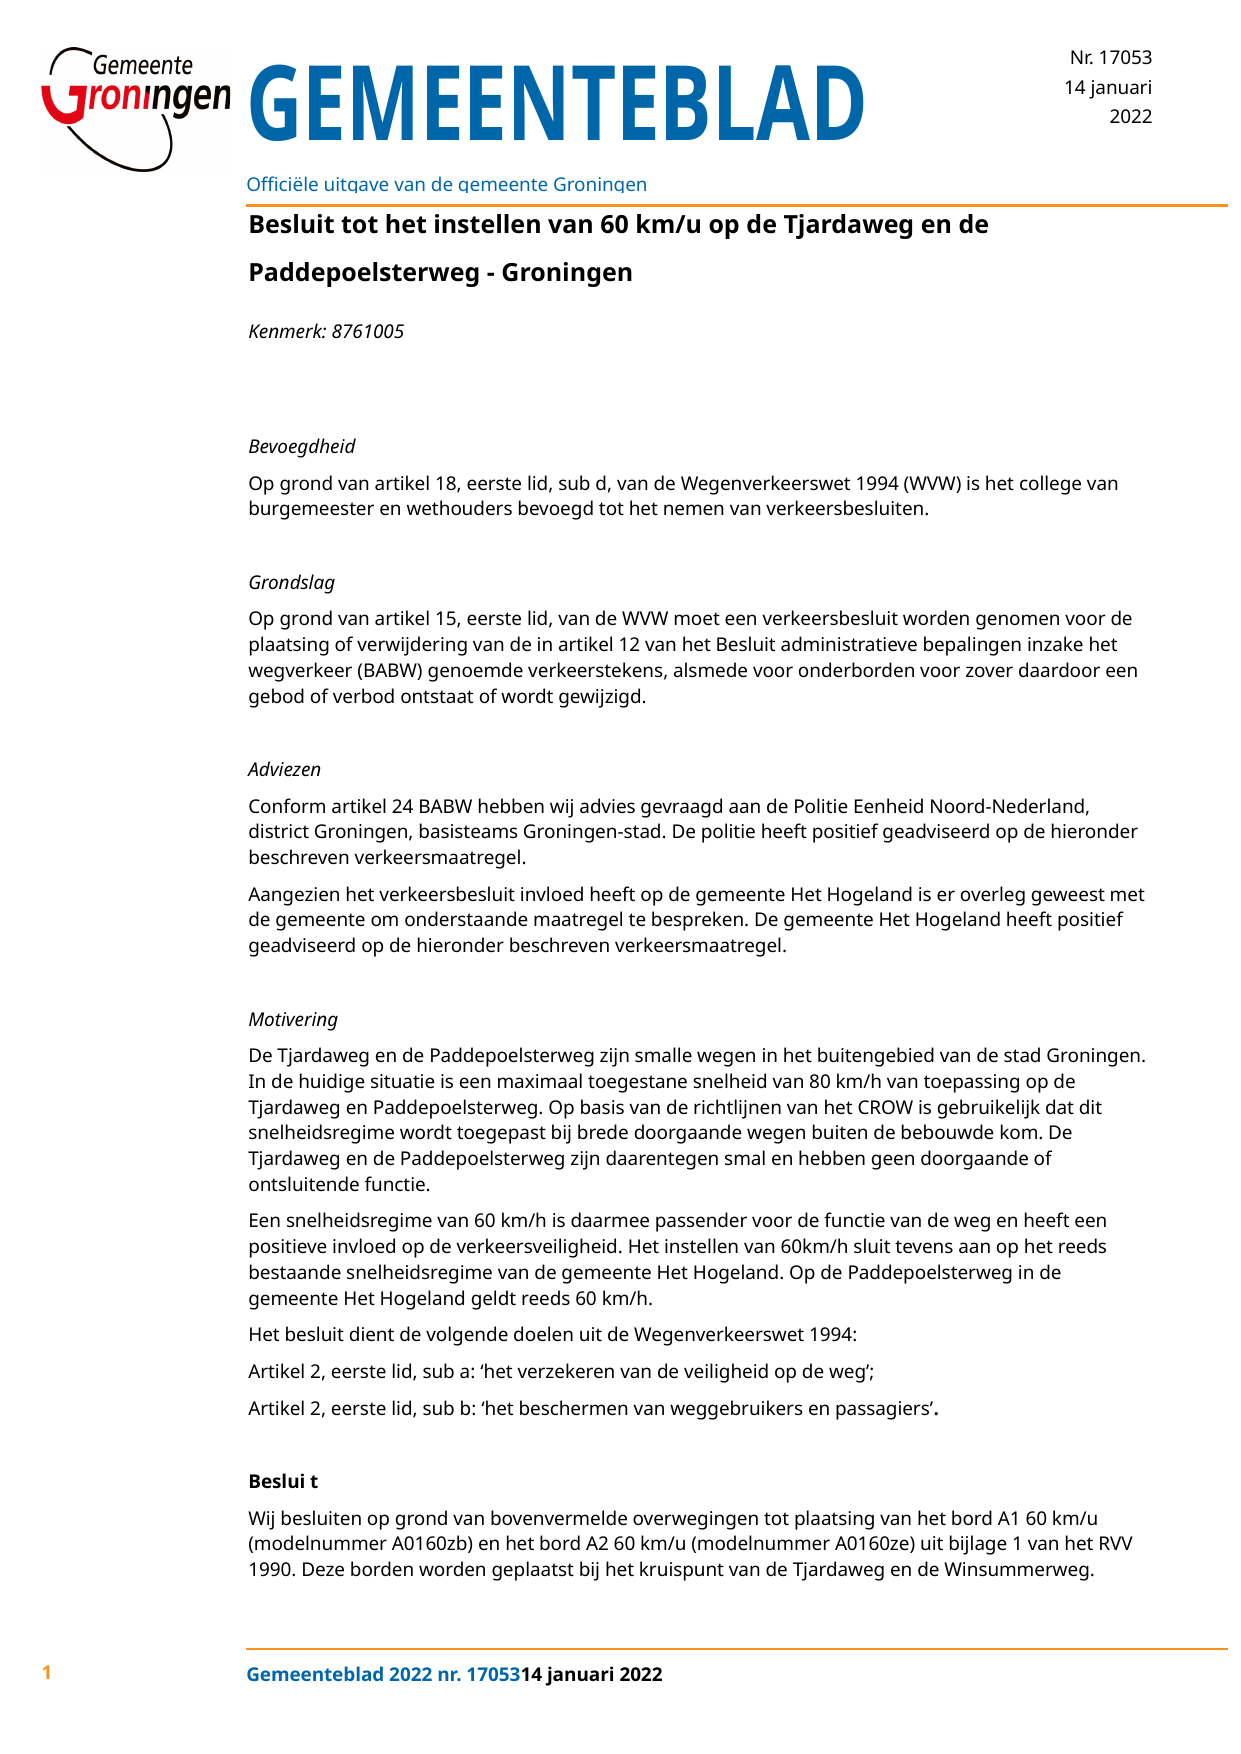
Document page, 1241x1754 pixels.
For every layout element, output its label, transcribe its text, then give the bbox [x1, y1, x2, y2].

text Besluit tot het instellen van 60 km/u op de Tjardaweg en de Paddepoelsterweg - Groningen [248, 207, 1152, 288]
picture [41, 47, 231, 172]
text Op grond van artikel 18, eerste lid, sub d, van de Wegenverkeerswet 1994 (WVW) is het college van burgemeester en wethouders bevoegd tot het nemen van verkeersbesluiten. [248, 470, 1152, 521]
text Artikel 2, eerste lid, sub b: ‘het beschermen van weggebruikers en passagiers’. [248, 1395, 1152, 1421]
text Beslui t [248, 1468, 1152, 1494]
text Wij besluiten op grond van bovenvermelde overwegingen tot plaatsing van het bord A1 60 km/u (modelnummer A0160zb) en het bord A2 60 km/u (modelnummer A0160ze) uit bijlage 1 van het RVV 1990. Deze borden worden geplaatst bij het kruispunt van de Tjardaweg en de Winsummerweg. [248, 1505, 1152, 1582]
text Het besluit dient de volgende doelen uit de Wegenverkeerswet 1994: [248, 1322, 1152, 1347]
text Artikel 2, eerste lid, sub a: ‘het verzekeren van de veiligheid op de weg’; [248, 1358, 1152, 1384]
text Grondslag [248, 569, 1152, 595]
text Bevoegdheid [248, 433, 1152, 459]
text De Tjardaweg en de Paddepoelsterweg zijn smalle wegen in het buitengebied van de stad Groningen. In de huidige situatie is een maximaal toegestane snelheid van 80 km/h van toepassing op de Tjardaweg en Paddepoelsterweg. Op basis van de richtlijnen van het CROW is gebruikelijk dat dit snelheidsregime wordt toegepast bij brede doorgaande wegen buiten de bebouwde kom. De Tjardaweg en de Paddepoelsterweg zijn daarentegen smal en hebben geen doorgaande of ontsluitende functie. [248, 1042, 1152, 1197]
text Aangezien het verkeersbesluit invloed heeft op de gemeente Het Hogeland is er overleg geweest met de gemeente om onderstaande maatregel te bespreken. De gemeente Het Hogeland heeft positief geadviseerd op de hieronder beschreven verkeersmaatregel. [248, 881, 1152, 958]
text Op grond van artikel 15, eerste lid, van de WVW moet een verkeersbesluit worden genomen voor de plaatsing of verwijdering van de in artikel 12 van het Besluit administratieve bepalingen inzake het wegverkeer (BABW) genoemde verkeerstekens, alsmede voor onderborden voor zover daardoor een gebod of verbod ontstaat of wordt gewijzigd. [248, 606, 1152, 708]
text Conform artikel 24 BABW hebben wij advies gevraagd aan de Politie Eenheid Noord-Nederland, district Groningen, basisteams Groningen-stad. De politie heeft positief geadviseerd op de hieronder beschreven verkeersmaatregel. [248, 793, 1152, 870]
text Een snelheidsregime van 60 km/h is daarmee passender voor de functie van de weg en heeft een positieve invloed op de verkeersveiligheid. Het instellen van 60km/h sluit tevens aan op het reeds bestaande snelheidsregime van de gemeente Het Hogeland. Op de Paddepoelsterweg in de gemeente Het Hogeland geldt reeds 60 km/h. [248, 1208, 1152, 1311]
text Motivering [248, 1006, 1152, 1031]
text Kenmerk: 8761005 [248, 318, 1152, 344]
text Adviezen [248, 756, 1152, 782]
